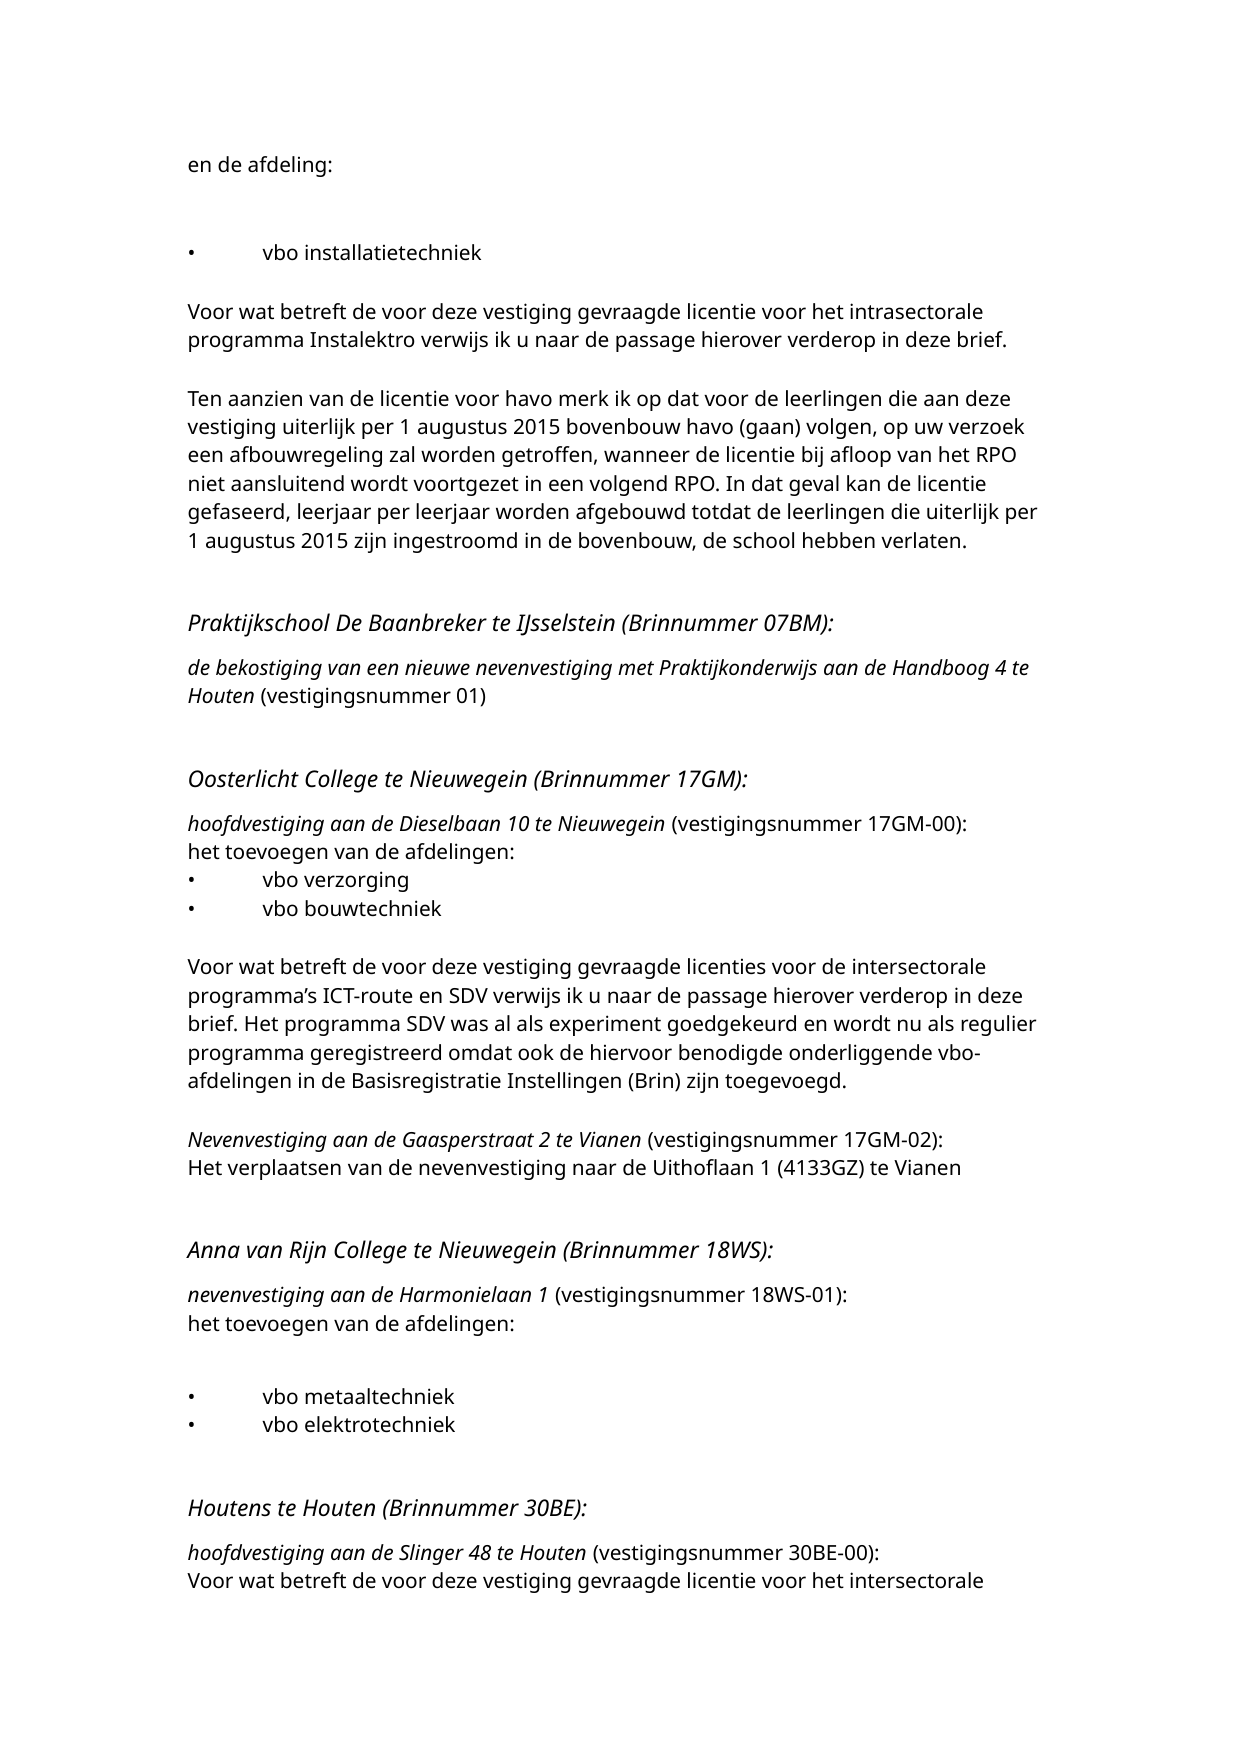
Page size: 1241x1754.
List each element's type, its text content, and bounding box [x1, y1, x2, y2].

subtitle Praktijkschool De Baanbreker te IJsselstein (Brinnummer 07BM): [187, 607, 1053, 638]
text nevenvestiging aan de Harmonielaan 1 (vestigingsnummer 18WS-01): [187, 1280, 1053, 1309]
text Nevenvestiging aan de Gaasperstraat 2 te Vianen (vestigingsnummer 17GM-02): [187, 1125, 1053, 1153]
subtitle Houtens te Houten (Brinnummer 30BE): [187, 1492, 1053, 1523]
text Het verplaatsen van de nevenvestiging naar de Uithoflaan 1 (4133GZ) te Vianen [187, 1153, 1053, 1182]
subtitle Anna van Rijn College te Nieuwegein (Brinnummer 18WS): [187, 1234, 1053, 1265]
list vbo verzorging [187, 866, 1053, 894]
text en de afdeling: [187, 150, 1053, 178]
text de bekostiging van een nieuwe nevenvestiging met Praktijkonderwijs aan de Handboog 4 te Houten (vestigingsnummer 01) [187, 653, 1053, 710]
list vbo installatietechniek [187, 238, 1053, 267]
text het toevoegen van de afdelingen: [187, 1309, 1053, 1337]
text Ten aanzien van de licentie voor havo merk ik op dat voor de leerlingen die aan deze vestiging uiterlijk per 1 augustus 2015 bovenbouw havo (gaan) volgen, op uw verzoek een afbouwregeling zal worden getroffen, wanneer de licentie bij afloop van het RPO niet aansluitend wordt voortgezet in een volgend RPO. In dat geval kan de licentie gefaseerd, leerjaar per leerjaar worden afgebouwd totdat de leerlingen die uiterlijk per 1 augustus 2015 zijn ingestroomd in de bovenbouw, de school hebben verlaten. [187, 384, 1053, 554]
text Voor wat betreft de voor deze vestiging gevraagde licentie voor het intrasectorale programma Instalektro verwijs ik u naar de passage hierover verderop in deze brief. [187, 297, 1053, 354]
list vbo metaaltechniek [187, 1382, 1053, 1411]
text hoofdvestiging aan de Slinger 48 te Houten (vestigingsnummer 30BE-00): [187, 1538, 1053, 1566]
text hoofdvestiging aan de Dieselbaan 10 te Nieuwegein (vestigingsnummer 17GM-00): [187, 809, 1053, 837]
text Voor wat betreft de voor deze vestiging gevraagde licentie voor het intersectorale [187, 1566, 1053, 1595]
text Voor wat betreft de voor deze vestiging gevraagde licenties voor de intersectorale programma’s ICT-route en SDV verwijs ik u naar de passage hierover verderop in deze brief. Het programma SDV was al als experiment goedgekeurd en wordt nu als regulier programma geregistreerd omdat ook de hiervoor benodigde onderliggende vbo-afdelingen in de Basisregistratie Instellingen (Brin) zijn toegevoegd. [187, 952, 1053, 1095]
list vbo bouwtechniek [187, 894, 1053, 922]
list vbo elektrotechniek [187, 1411, 1053, 1439]
subtitle Oosterlicht College te Nieuwegein (Brinnummer 17GM): [187, 762, 1053, 794]
text het toevoegen van de afdelingen: [187, 837, 1053, 866]
